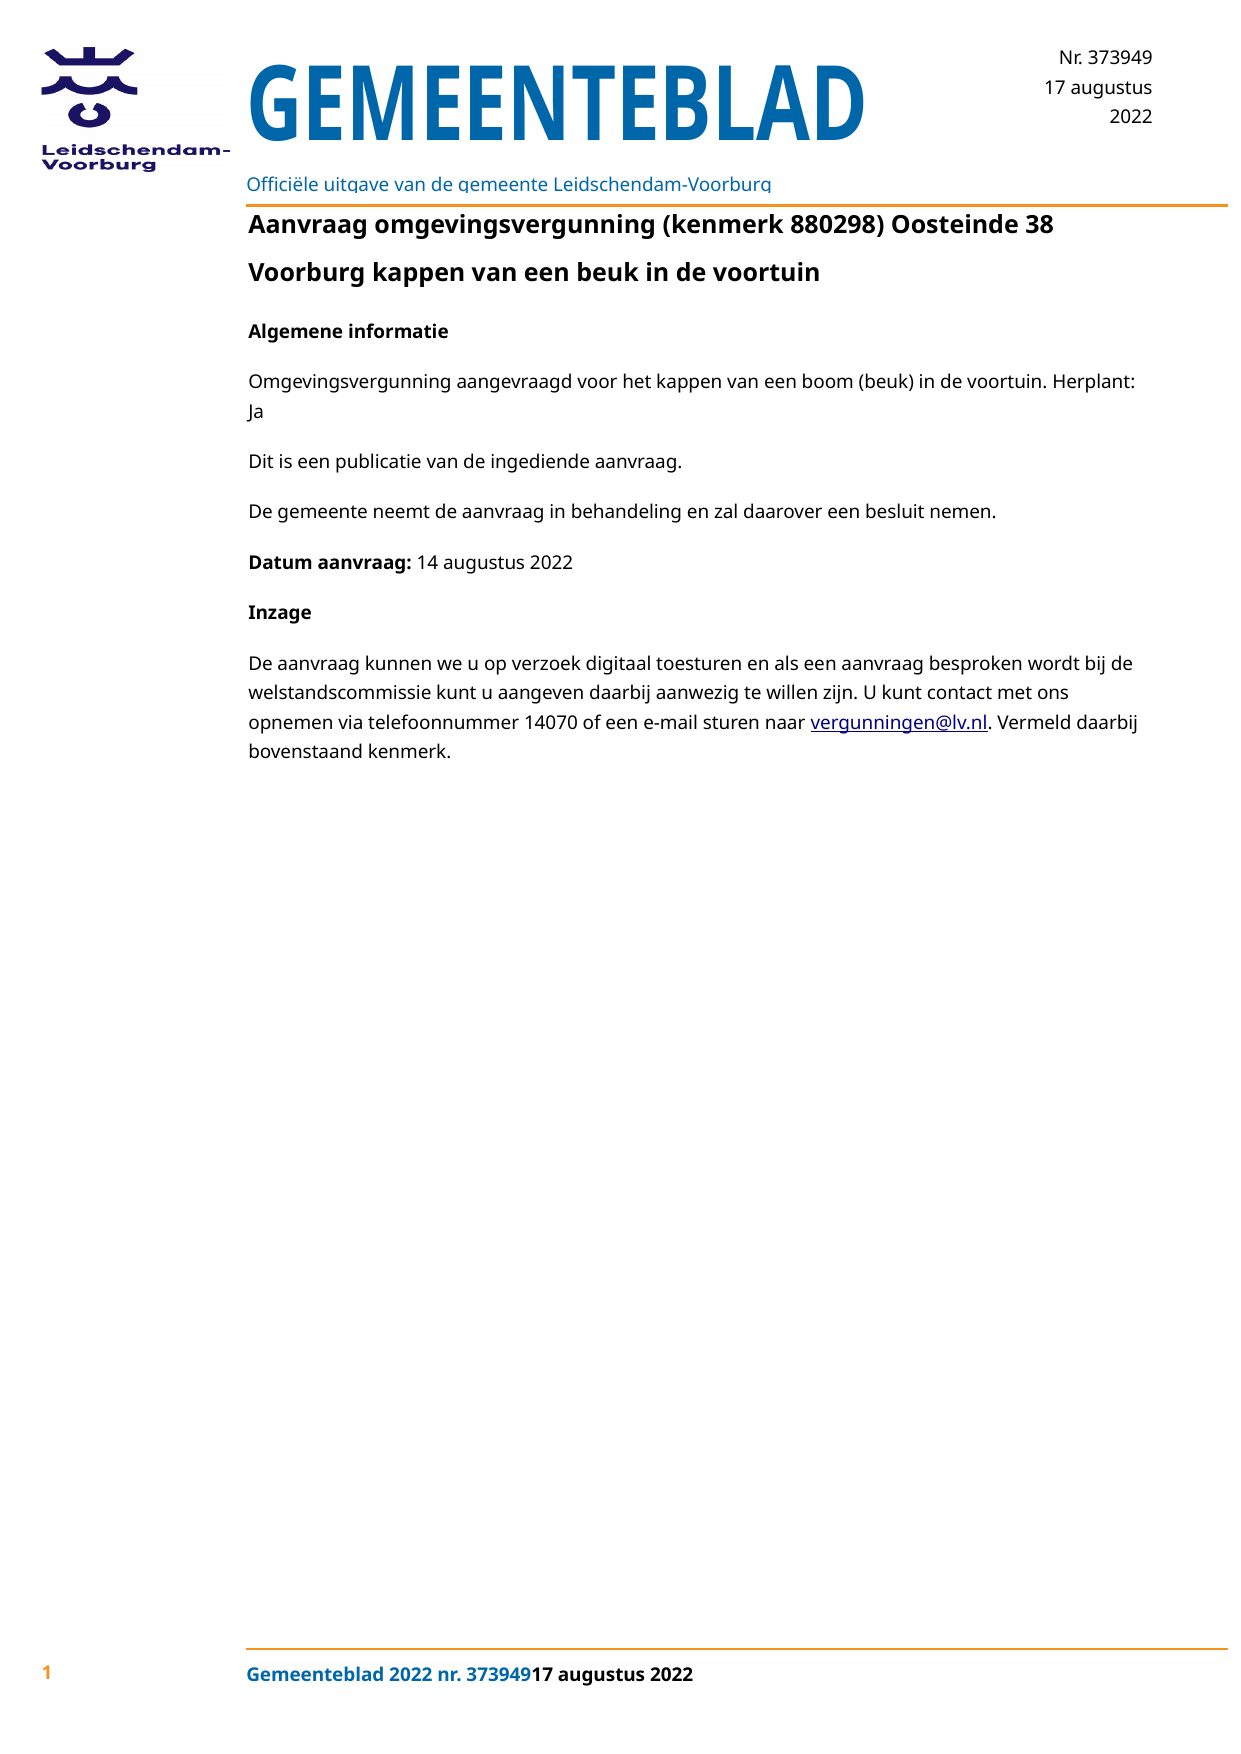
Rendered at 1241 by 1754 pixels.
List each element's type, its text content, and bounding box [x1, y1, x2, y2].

text Aanvraag omgevingsvergunning (kenmerk 880298) Oosteinde 38 Voorburg kappen van een beuk in de voortuin [248, 207, 1152, 288]
text Omgevingsvergunning aangevraagd voor het kappen van een boom (beuk) in de voortuin. Herplant: Ja [248, 368, 1152, 424]
text Algemene informatie [248, 318, 1152, 344]
picture [41, 47, 231, 172]
text De aanvraag kunnen we u op verzoek digitaal toesturen en als een aanvraag besproken wordt bij de welstandscommissie kunt u aangeven daarbij aanwezig te willen zijn. U kunt contact met ons opnemen via telefoonnummer 14070 of een e-mail sturen naar vergunningen@lv.nl. Vermeld daarbij bovenstaand kenmerk. [248, 650, 1152, 764]
text Datum aanvraag: 14 augustus 2022 [248, 549, 1152, 575]
text De gemeente neemt de aanvraag in behandeling en zal daarover een besluit nemen. [248, 499, 1152, 524]
text Dit is een publicatie van de ingediende aanvraag. [248, 448, 1152, 474]
text Inzage [248, 599, 1152, 625]
